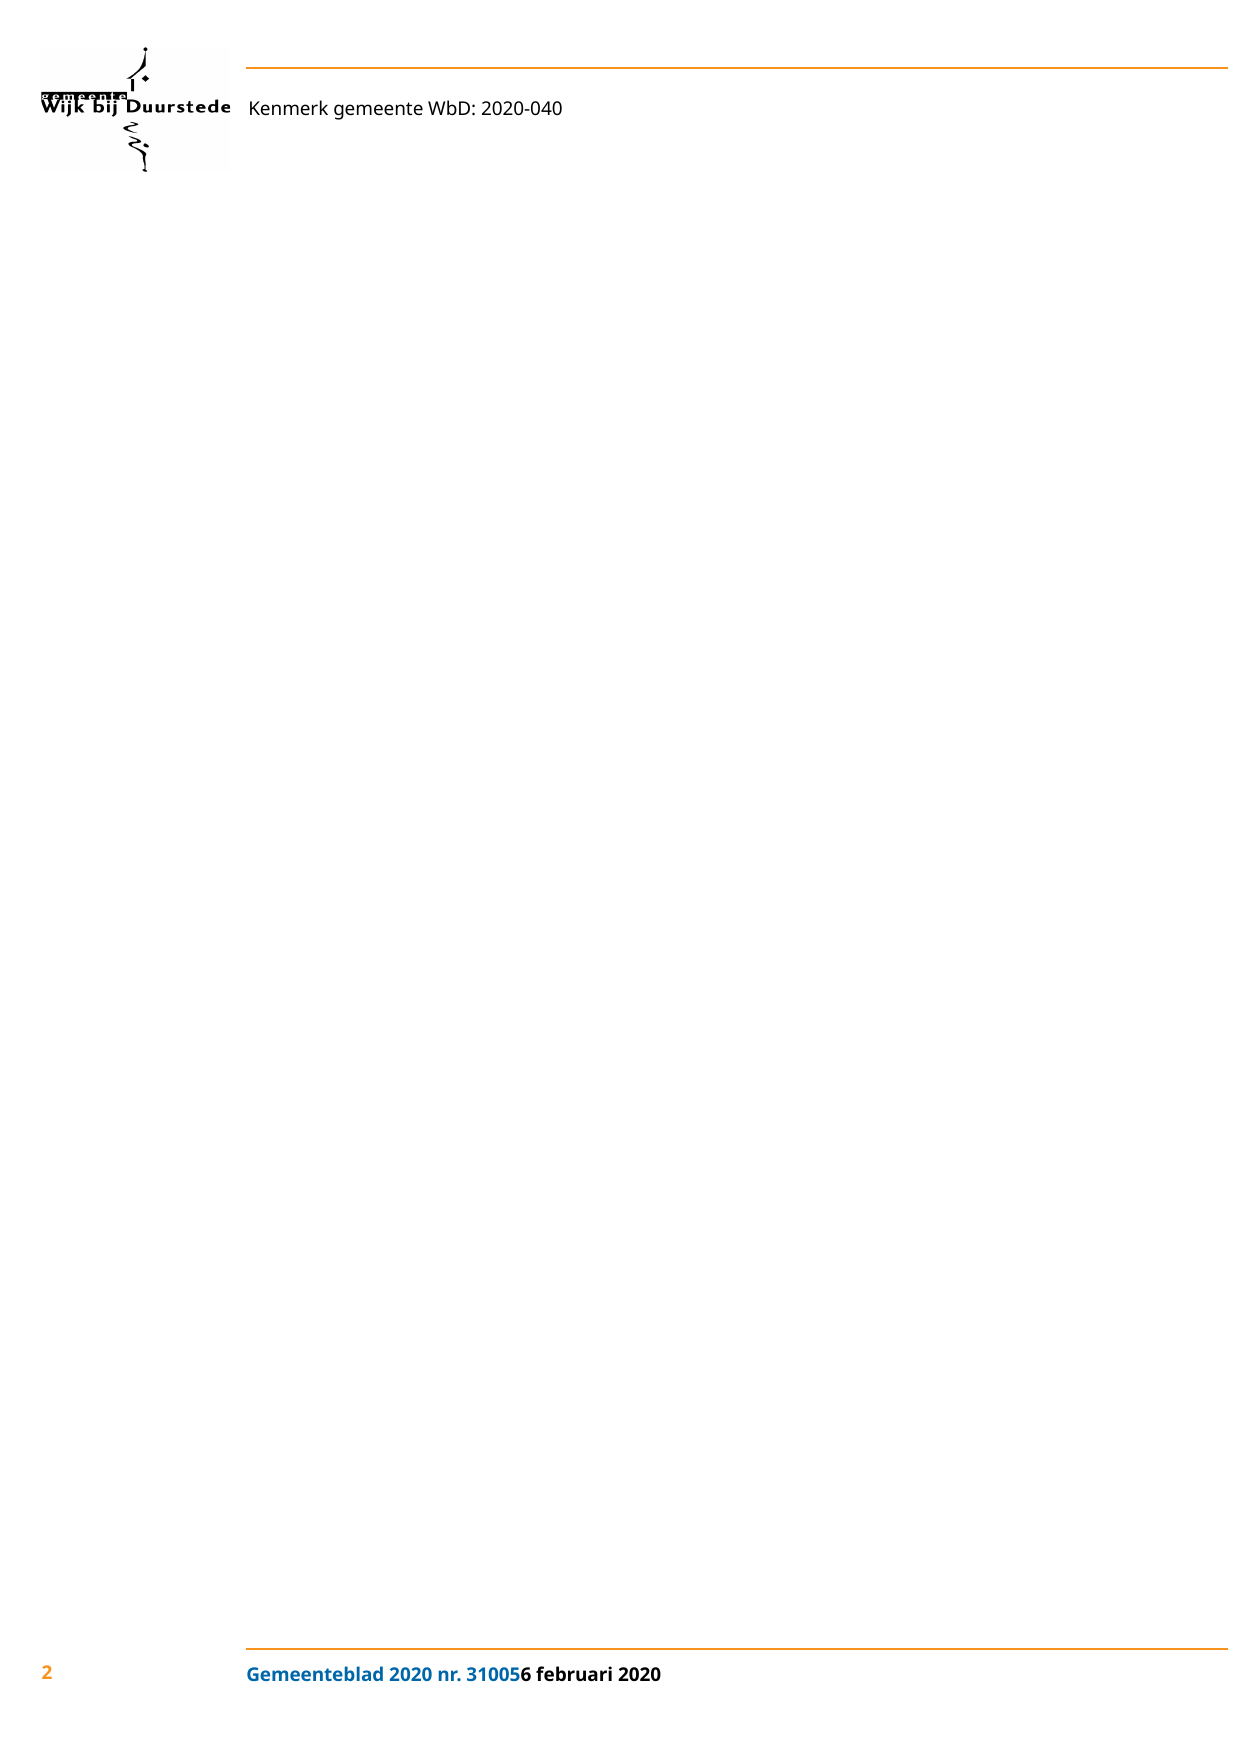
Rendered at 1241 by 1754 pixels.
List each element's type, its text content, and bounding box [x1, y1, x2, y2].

picture [41, 47, 231, 172]
text Kenmerk gemeente WbD: 2020-040 [248, 95, 1152, 121]
